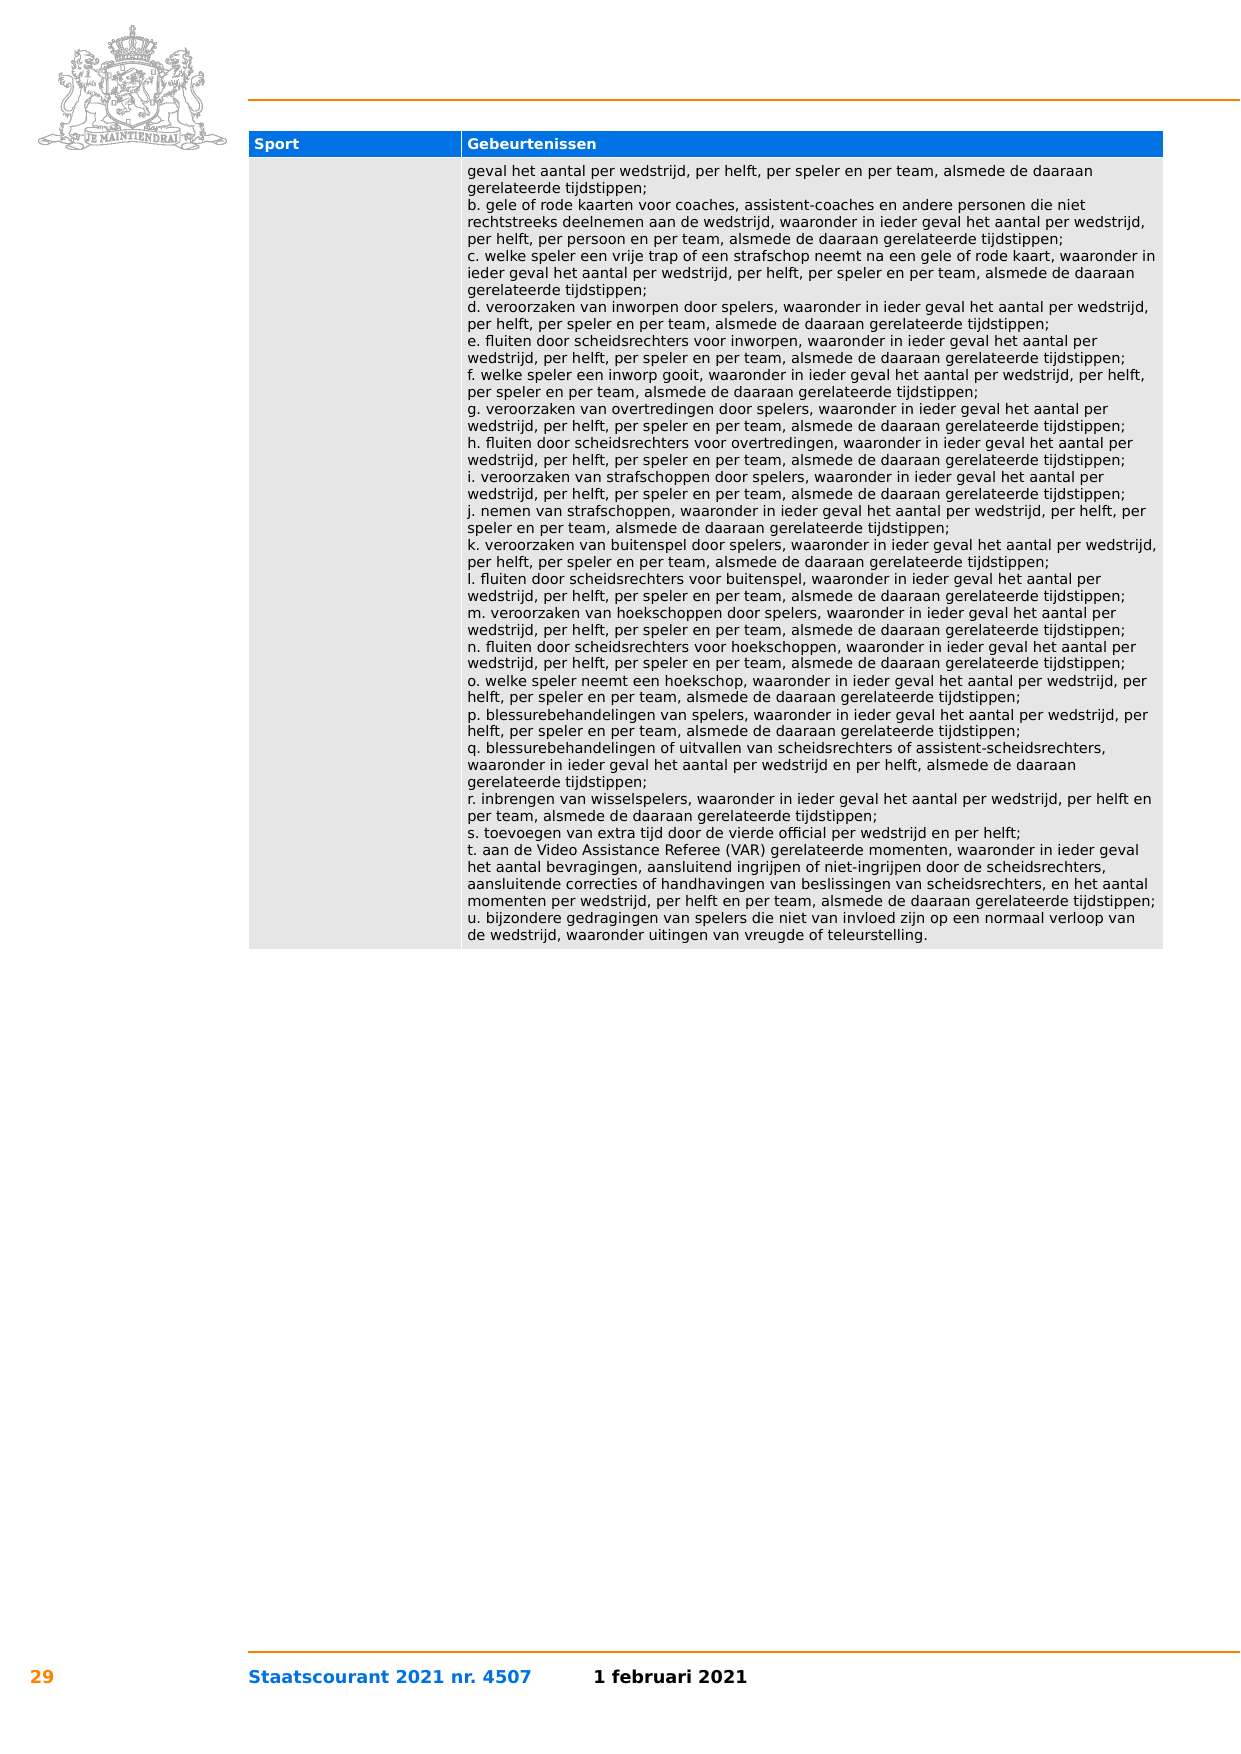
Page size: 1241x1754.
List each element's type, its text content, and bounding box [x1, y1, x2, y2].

table_header Gebeurtenissen [462, 131, 1163, 157]
table_cell geval het aantal per wedstrijd, per helft, per speler en per team, alsmede de daaraan gerelateerde tijdstippen; b. gele of rode kaarten voor coaches, assistent-coaches en andere personen die niet rechtstreeks deelnemen aan de wedstrijd, waaronder in ieder geval het aantal per wedstrijd, per helft, per persoon en per team, alsmede de daaraan gerelateerde tijdstippen; c. welke speler een vrije trap of een strafschop neemt na een gele of rode kaart, waaronder in ieder geval het aantal per wedstrijd, per helft, per speler en per team, alsmede de daaraan gerelateerde tijdstippen; d. veroorzaken van inworpen door spelers, waaronder in ieder geval het aantal per wedstrijd, per helft, per speler en per team, alsmede de daaraan gerelateerde tijdstippen; e. fluiten door scheidsrechters voor inworpen, waaronder in ieder geval het aantal per wedstrijd, per helft, per speler en per team, alsmede de daaraan gerelateerde tijdstippen; f. welke speler een inworp gooit, waaronder in ieder geval het aantal per wedstrijd, per helft, per speler en per team, alsmede de daaraan gerelateerde tijdstippen; g. veroorzaken van overtredingen door spelers, waaronder in ieder geval het aantal per wedstrijd, per helft, per speler en per team, alsmede de daaraan gerelateerde tijdstippen; h. fluiten door scheidsrechters voor overtredingen, waaronder in ieder geval het aantal per wedstrijd, per helft, per speler en per team, alsmede de daaraan gerelateerde tijdstippen; i. veroorzaken van strafschoppen door spelers, waaronder in ieder geval het aantal per wedstrijd, per helft, per speler en per team, alsmede de daaraan gerelateerde tijdstippen; j. nemen van strafschoppen, waaronder in ieder geval het aantal per wedstrijd, per helft, per speler en per team, alsmede de daaraan gerelateerde tijdstippen; k. veroorzaken van buitenspel door spelers, waaronder in ieder geval het aantal per wedstrijd, per helft, per speler en per team, alsmede de daaraan gerelateerde tijdstippen; l. fluiten door scheidsrechters voor buitenspel, waaronder in ieder geval het aantal per wedstrijd, per helft, per speler en per team, alsmede de daaraan gerelateerde tijdstippen; m. veroorzaken van hoekschoppen door spelers, waaronder in ieder geval het aantal per wedstrijd, per helft, per speler en per team, alsmede de daaraan gerelateerde tijdstippen; n. fluiten door scheidsrechters voor hoekschoppen, waaronder in ieder geval het aantal per wedstrijd, per helft, per speler en per team, alsmede de daaraan gerelateerde tijdstippen; o. welke speler neemt een hoekschop, waaronder in ieder geval het aantal per wedstrijd, per helft, per speler en per team, alsmede de daaraan gerelateerde tijdstippen; p. blessurebehandelingen van spelers, waaronder in ieder geval het aantal per wedstrijd, per helft, per speler en per team, alsmede de daaraan gerelateerde tijdstippen; q. blessurebehandelingen of uitvallen van scheidsrechters of assistent-scheidsrechters, waaronder in ieder geval het aantal per wedstrijd en per helft, alsmede de daaraan gerelateerde tijdstippen; r. inbrengen van wisselspelers, waaronder in ieder geval het aantal per wedstrijd, per helft en per team, alsmede de daaraan gerelateerde tijdstippen; s. toevoegen van extra tijd door de vierde official per wedstrijd en per helft; t. aan de Video Assistance Referee (VAR) gerelateerde momenten, waaronder in ieder geval het aantal bevragingen, aansluitend ingrijpen of niet-ingrijpen door de scheidsrechters, aansluitende correcties of handhavingen van beslissingen van scheidsrechters, en het aantal momenten per wedstrijd, per helft en per team, alsmede de daaraan gerelateerde tijdstippen; u. bijzondere gedragingen van spelers die niet van invloed zijn op een normaal verloop van de wedstrijd, waaronder uitingen van vreugde of teleurstelling. [462, 158, 1163, 949]
table_cell [249, 158, 461, 949]
picture [38, 25, 227, 150]
table_header Sport [249, 131, 461, 157]
